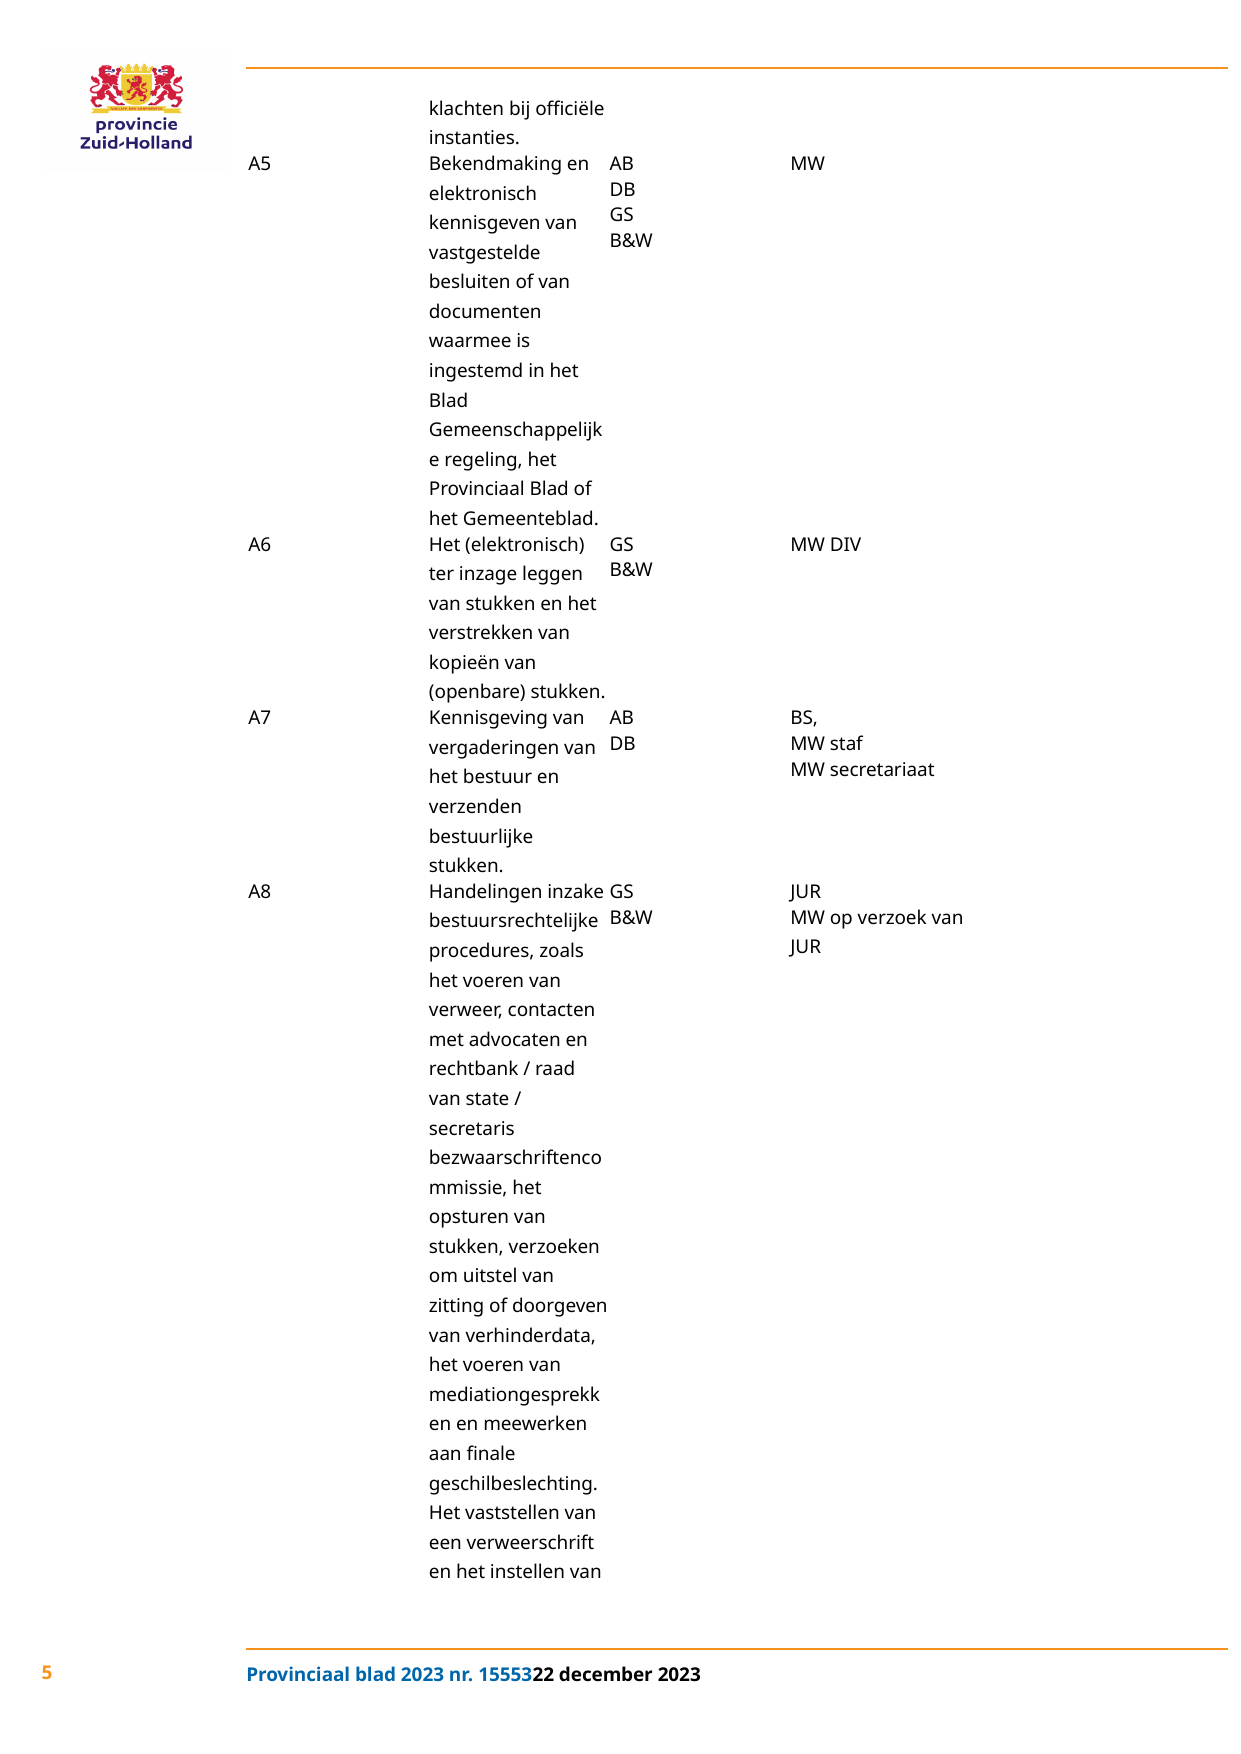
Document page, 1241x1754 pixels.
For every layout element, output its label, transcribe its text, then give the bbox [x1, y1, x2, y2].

table_cell GS [609, 531, 790, 557]
table_cell A5 [248, 150, 429, 531]
table_cell A6 [248, 531, 429, 704]
table_cell MW secretariaat [790, 756, 971, 878]
table_cell AB [609, 705, 790, 730]
table_cell Handelingen inzake bestuursrechtelijke procedures, zoals het voeren van verweer, contacten met advocaten en rechtbank / raad van state / secretaris bezwaarschriftencommissie, het opsturen van stukken, verzoeken om uitstel van zitting of doorgeven van verhinderdata, het voeren van mediationgesprekken en meewerken aan finale geschilbeslechting. Het vaststellen van een verweerschrift en het instellen van [429, 878, 609, 1584]
table_cell BS, [790, 705, 971, 730]
table_cell JUR [790, 878, 971, 904]
table_cell AB [609, 150, 790, 176]
table_cell Kennisgeving van vergaderingen van het bestuur en verzenden bestuurlijke stukken. [429, 705, 609, 878]
table_cell GS [609, 202, 790, 227]
table_cell [790, 95, 971, 150]
table_cell B&W [609, 227, 790, 531]
table_cell [609, 95, 790, 150]
table_cell MW DIV [790, 531, 971, 704]
table_cell Het (elektronisch) ter inzage leggen van stukken en het verstrekken van kopieën van (openbare) stukken. [429, 531, 609, 704]
table_cell B&W [609, 904, 790, 1584]
table_cell MW staf [790, 730, 971, 756]
table_cell B&W [609, 557, 790, 704]
table_cell MW [790, 150, 971, 531]
table_cell MW op verzoek van JUR [790, 904, 971, 1584]
table_cell DB [609, 730, 790, 756]
table_cell A7 [248, 705, 429, 878]
table_cell [248, 95, 429, 150]
table_cell [609, 756, 790, 878]
table_cell GS [609, 878, 790, 904]
table_cell Bekendmaking en elektronisch kennisgeven van vastgestelde besluiten of van documenten waarmee is ingestemd in het Blad Gemeenschappelijke regeling, het Provinciaal Blad of het Gemeenteblad. [429, 150, 609, 531]
table_cell A8 [248, 878, 429, 1584]
picture [41, 47, 231, 172]
table_cell klachten bij officiële instanties. [429, 95, 609, 150]
table_cell DB [609, 176, 790, 202]
